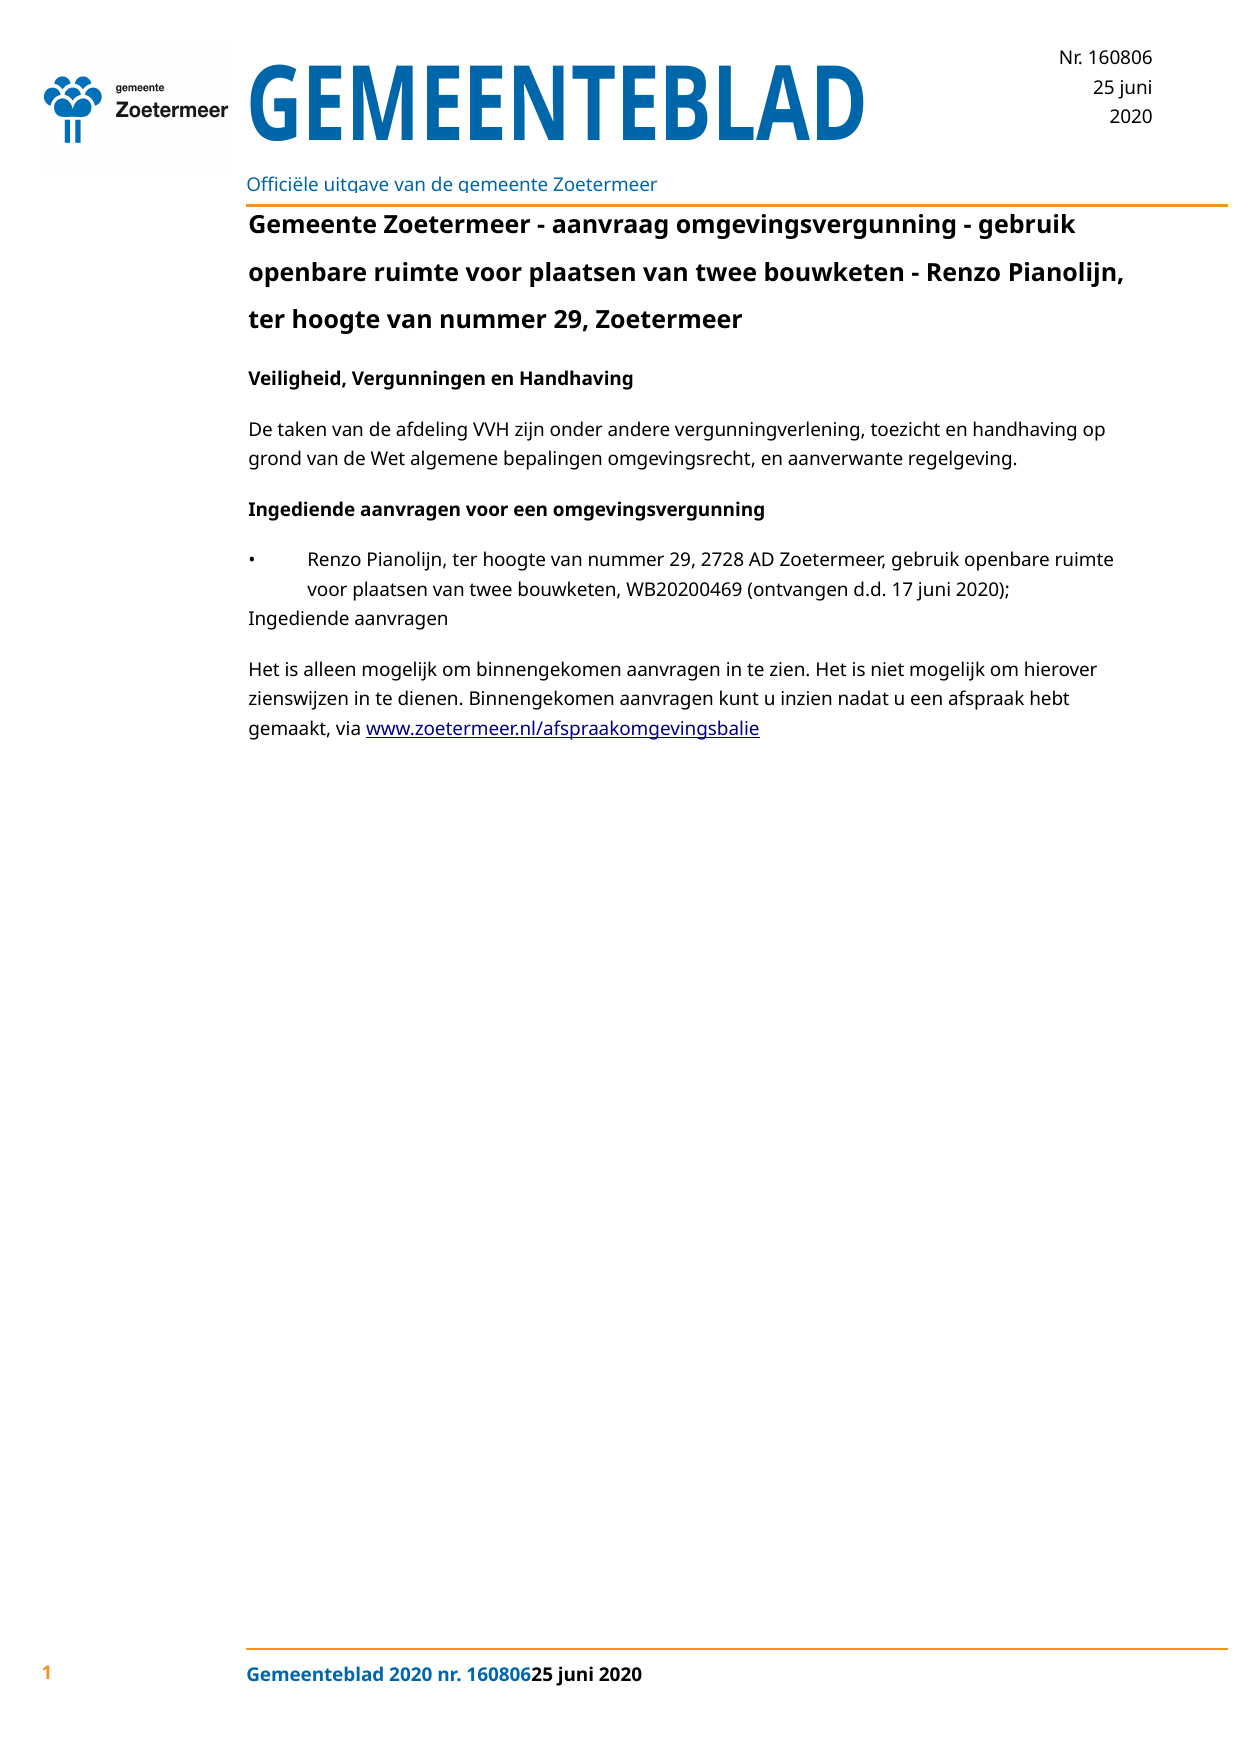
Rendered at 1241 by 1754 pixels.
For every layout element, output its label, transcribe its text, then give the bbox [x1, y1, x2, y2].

list Renzo Pianolijn, ter hoogte van nummer 29, 2728 AD Zoetermeer, gebruik openbare ruimte voor plaatsen van twee bouwketen, WB20200469 (ontvangen d.d. 17 juni 2020); [248, 546, 1152, 602]
text De taken van de afdeling VVH zijn onder andere vergunningverlening, toezicht en handhaving op grond van de Wet algemene bepalingen omgevingsrecht, en aanverwante regelgeving. [248, 416, 1152, 471]
picture [41, 47, 231, 172]
text Ingediende aanvragen voor een omgevingsvergunning [248, 496, 1152, 522]
text Ingediende aanvragen [248, 606, 1152, 631]
text Veiligheid, Vergunningen en Handhaving [248, 366, 1152, 391]
text Het is alleen mogelijk om binnengekomen aanvragen in te zien. Het is niet mogelijk om hierover zienswijzen in te dienen. Binnengekomen aanvragen kunt u inzien nadat u een afspraak hebt gemaakt, via www.zoetermeer.nl/afspraakomgevingsbalie [248, 656, 1152, 741]
text Gemeente Zoetermeer - aanvraag omgevingsvergunning - gebruik openbare ruimte voor plaatsen van twee bouwketen - Renzo Pianolijn, ter hoogte van nummer 29, Zoetermeer [248, 207, 1152, 336]
